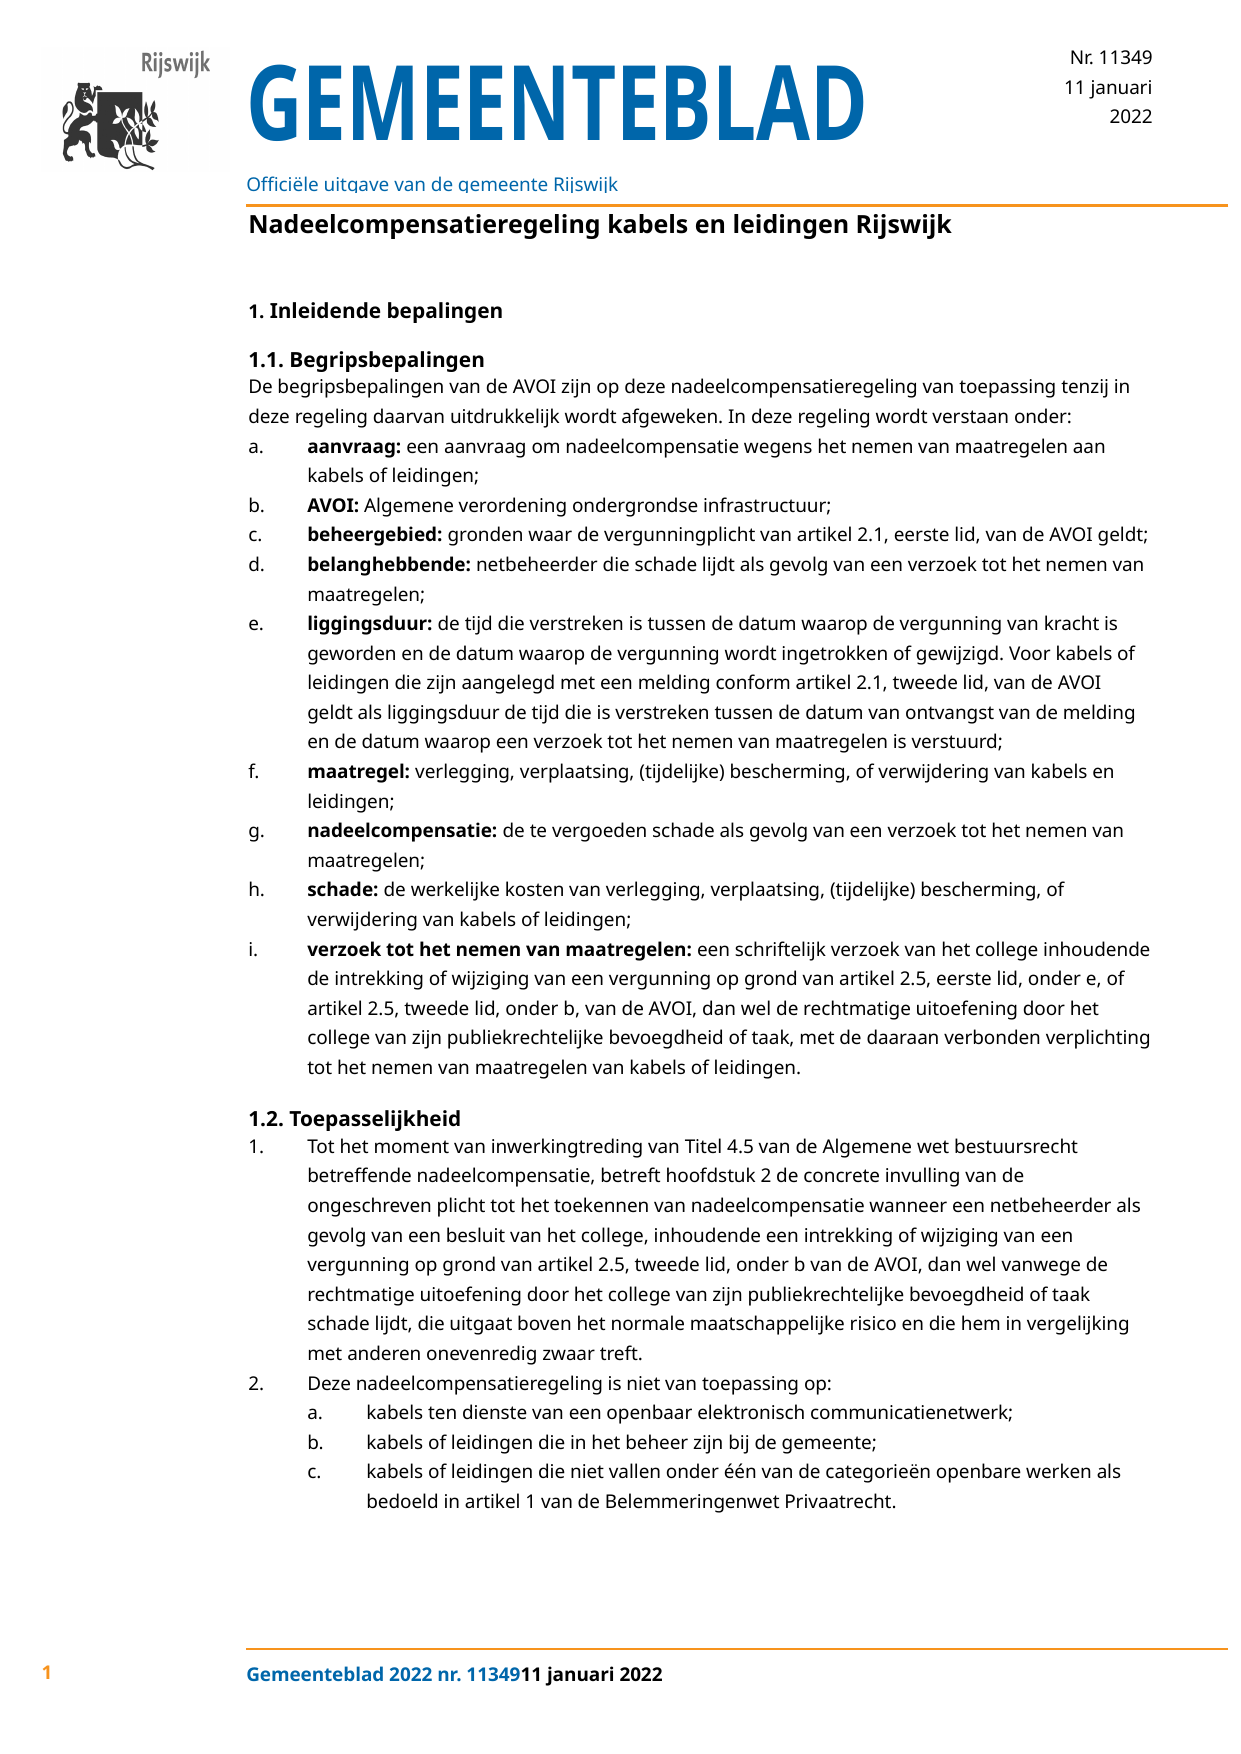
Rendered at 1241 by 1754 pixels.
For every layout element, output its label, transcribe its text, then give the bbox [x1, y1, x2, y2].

list verzoek tot het nemen van maatregelen: een schriftelijk verzoek van het college inhoudende de intrekking of wijziging van een vergunning op grond van artikel 2.5, eerste lid, onder e, of artikel 2.5, tweede lid, onder b, van de AVOI, dan wel de rechtmatige uitoefening door het college van zijn publiekrechtelijke bevoegdheid of taak, met de daaraan verbonden verplichting tot het nemen van maatregelen van kabels of leidingen. [248, 936, 1152, 1080]
text De begripsbepalingen van de AVOI zijn op deze nadeelcompensatieregeling van toepassing tenzij in deze regeling daarvan uitdrukkelijk wordt afgeweken. In deze regeling wordt verstaan onder: [248, 374, 1152, 429]
picture [41, 47, 231, 172]
text 1.1. Begripsbepalingen [248, 345, 1152, 374]
list Tot het moment van inwerkingtreding van Titel 4.5 van de Algemene wet bestuursrecht betreffende nadeelcompensatie, betreft hoofdstuk 2 de concrete invulling van de ongeschreven plicht tot het toekennen van nadeelcompensatie wanneer een netbeheerder als gevolg van een besluit van het college, inhoudende een intrekking of wijziging van een vergunning op grond van artikel 2.5, tweede lid, onder b van de AVOI, dan wel vanwege de rechtmatige uitoefening door het college van zijn publiekrechtelijke bevoegdheid of taak schade lijdt, die uitgaat boven het normale maatschappelijke risico en die hem in vergelijking met anderen onevenredig zwaar treft. [248, 1133, 1152, 1366]
list maatregel: verlegging, verplaatsing, (tijdelijke) bescherming, of verwijdering van kabels en leidingen; [248, 758, 1152, 814]
list kabels of leidingen die in het beheer zijn bij de gemeente; [307, 1429, 1152, 1454]
list kabels of leidingen die niet vallen onder één van de categorieën openbare werken als bedoeld in artikel 1 van de Belemmeringenwet Privaatrecht. [307, 1458, 1152, 1514]
list kabels ten dienste van een openbaar elektronisch communicatienetwerk; [307, 1399, 1152, 1425]
list schade: de werkelijke kosten van verlegging, verplaatsing, (tijdelijke) bescherming, of verwijdering van kabels of leidingen; [248, 877, 1152, 932]
list AVOI: Algemene verordening ondergrondse infrastructuur; [248, 492, 1152, 518]
list belanghebbende: netbeheerder die schade lijdt als gevolg van een verzoek tot het nemen van maatregelen; [248, 551, 1152, 607]
list liggingsduur: de tijd die verstreken is tussen de datum waarop de vergunning van kracht is geworden en de datum waarop de vergunning wordt ingetrokken of gewijzigd. Voor kabels of leidingen die zijn aangelegd met een melding conform artikel 2.1, tweede lid, van de AVOI geldt als liggingsduur de tijd die is verstreken tussen de datum van ontvangst van de melding en de datum waarop een verzoek tot het nemen van maatregelen is verstuurd; [248, 610, 1152, 754]
text Nadeelcompensatieregeling kabels en leidingen Rijswijk [248, 207, 1152, 241]
text 1.2. Toepasselijkheid [248, 1104, 1152, 1133]
text 1. Inleidende bepalingen [248, 296, 1152, 324]
list aanvraag: een aanvraag om nadeelcompensatie wegens het nemen van maatregelen aan kabels of leidingen; [248, 433, 1152, 488]
list nadeelcompensatie: de te vergoeden schade als gevolg van een verzoek tot het nemen van maatregelen; [248, 817, 1152, 873]
list beheergebied: gronden waar de vergunningplicht van artikel 2.1, eerste lid, van de AVOI geldt; [248, 522, 1152, 547]
list Deze nadeelcompensatieregeling is niet van toepassing op: [248, 1370, 1152, 1395]
